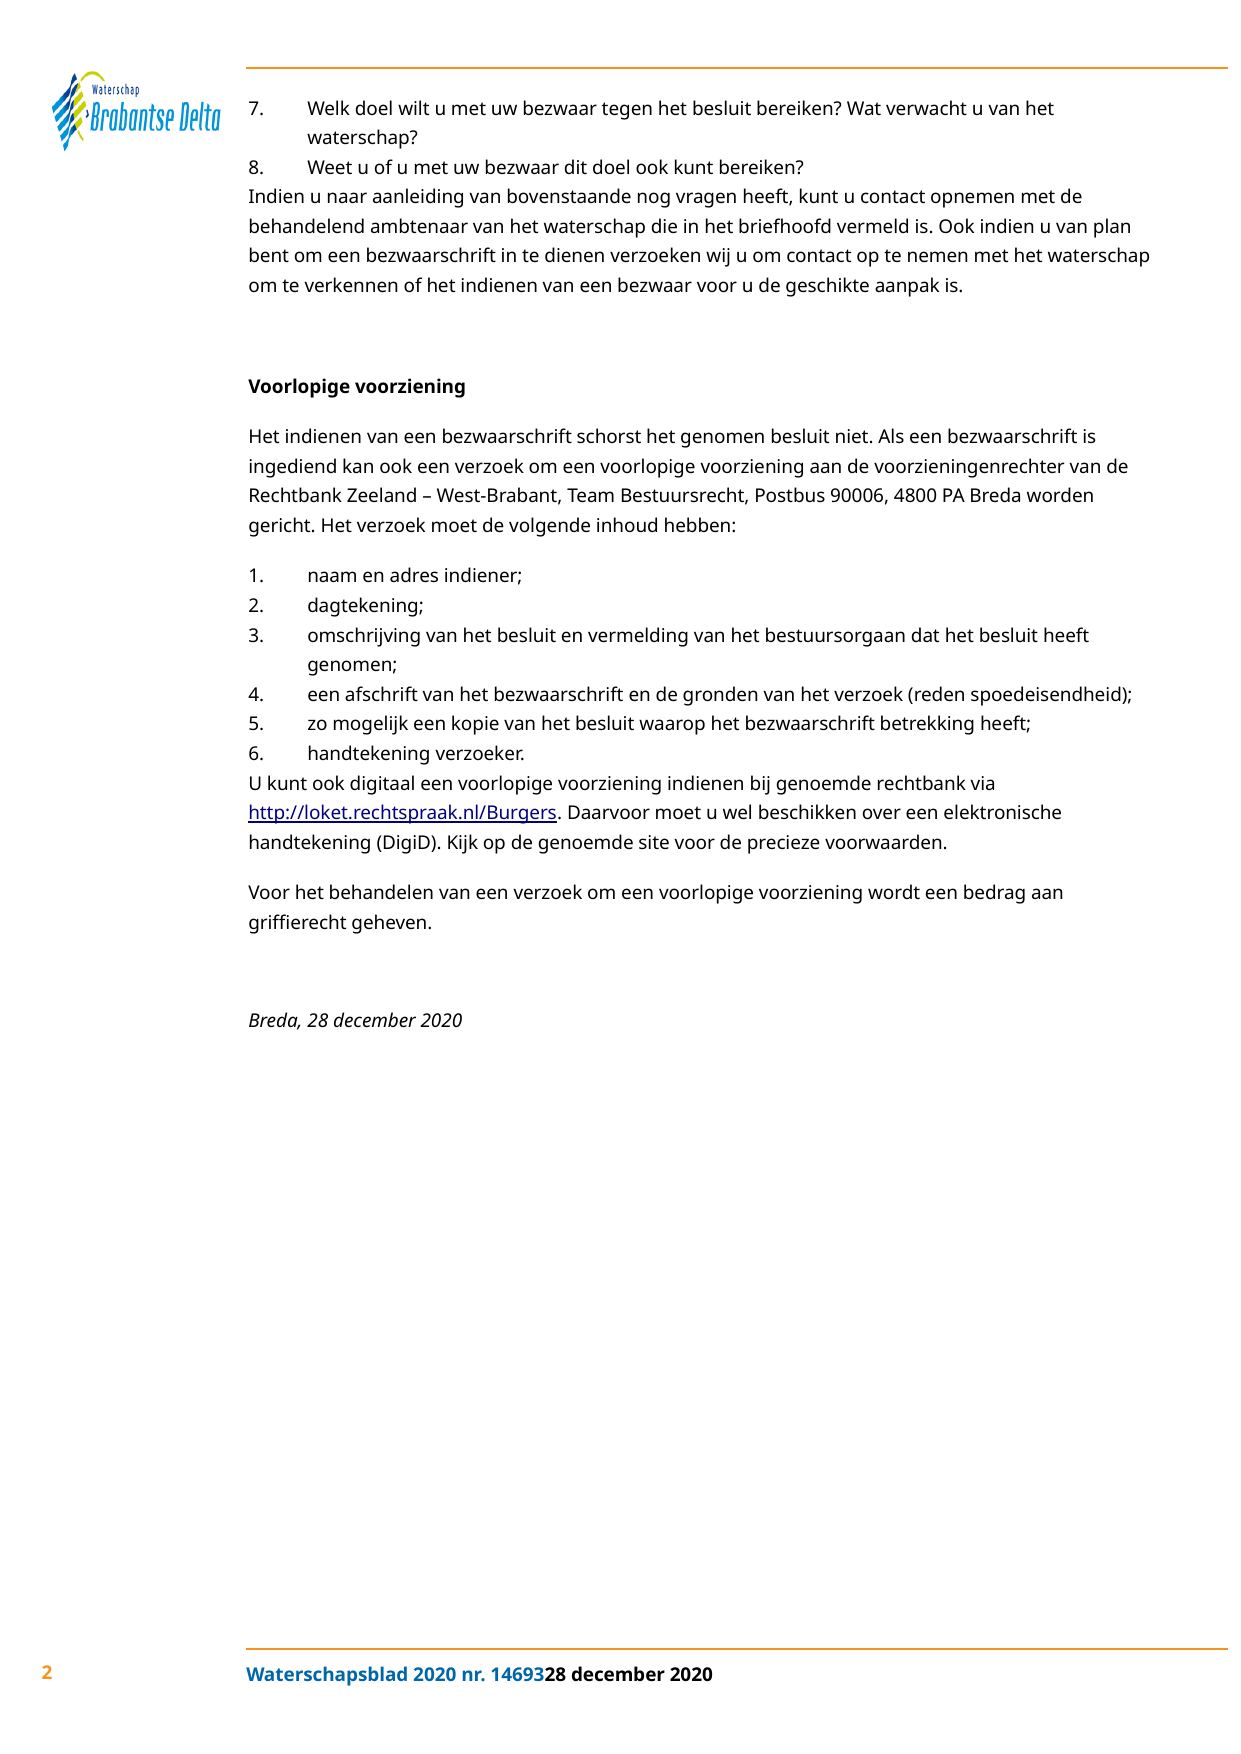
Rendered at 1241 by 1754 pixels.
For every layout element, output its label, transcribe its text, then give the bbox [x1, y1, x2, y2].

text Indien u naar aanleiding van bovenstaande nog vragen heeft, kunt u contact opnemen met de behandelend ambtenaar van het waterschap die in het briefhoofd vermeld is. Ook indien u van plan bent om een bezwaarschrift in te dienen verzoeken wij u om contact op te nemen met het waterschap om te verkennen of het indienen van een bezwaar voor u de geschikte aanpak is. [248, 183, 1152, 298]
list zo mogelijk een kopie van het besluit waarop het bezwaarschrift betrekking heeft; [248, 711, 1152, 736]
list Welk doel wilt u met uw bezwaar tegen het besluit bereiken? Wat verwacht u van het waterschap? [248, 95, 1152, 150]
picture [41, 47, 231, 172]
list Weet u of u met uw bezwaar dit doel ook kunt bereiken? [248, 154, 1152, 180]
text Voor het behandelen van een verzoek om een voorlopige voorziening wordt een bedrag aan griffierecht geheven. [248, 879, 1152, 935]
list dagtekening; [248, 592, 1152, 618]
list handtekening verzoeker. [248, 740, 1152, 766]
text U kunt ook digitaal een voorlopige voorziening indienen bij genoemde rechtbank via http://loket.rechtspraak.nl/Burgers. Daarvoor moet u wel beschikken over een elektronische handtekening (DigiD). Kijk op de genoemde site voor de precieze voorwaarden. [248, 770, 1152, 855]
list omschrijving van het besluit en vermelding van het bestuursorgaan dat het besluit heeft genomen; [248, 622, 1152, 677]
text Voorlopige voorziening [248, 373, 1152, 399]
text Breda, 28 december 2020 [248, 1007, 1152, 1033]
list naam en adres indiener; [248, 563, 1152, 588]
list een afschrift van het bezwaarschrift en de gronden van het verzoek (reden spoedeisendheid); [248, 681, 1152, 707]
text Het indienen van een bezwaarschrift schorst het genomen besluit niet. Als een bezwaarschrift is ingediend kan ook een verzoek om een voorlopige voorziening aan de voorzieningenrechter van de Rechtbank Zeeland – West-Brabant, Team Bestuursrecht, Postbus 90006, 4800 PA Breda worden gericht. Het verzoek moet de volgende inhoud hebben: [248, 423, 1152, 538]
